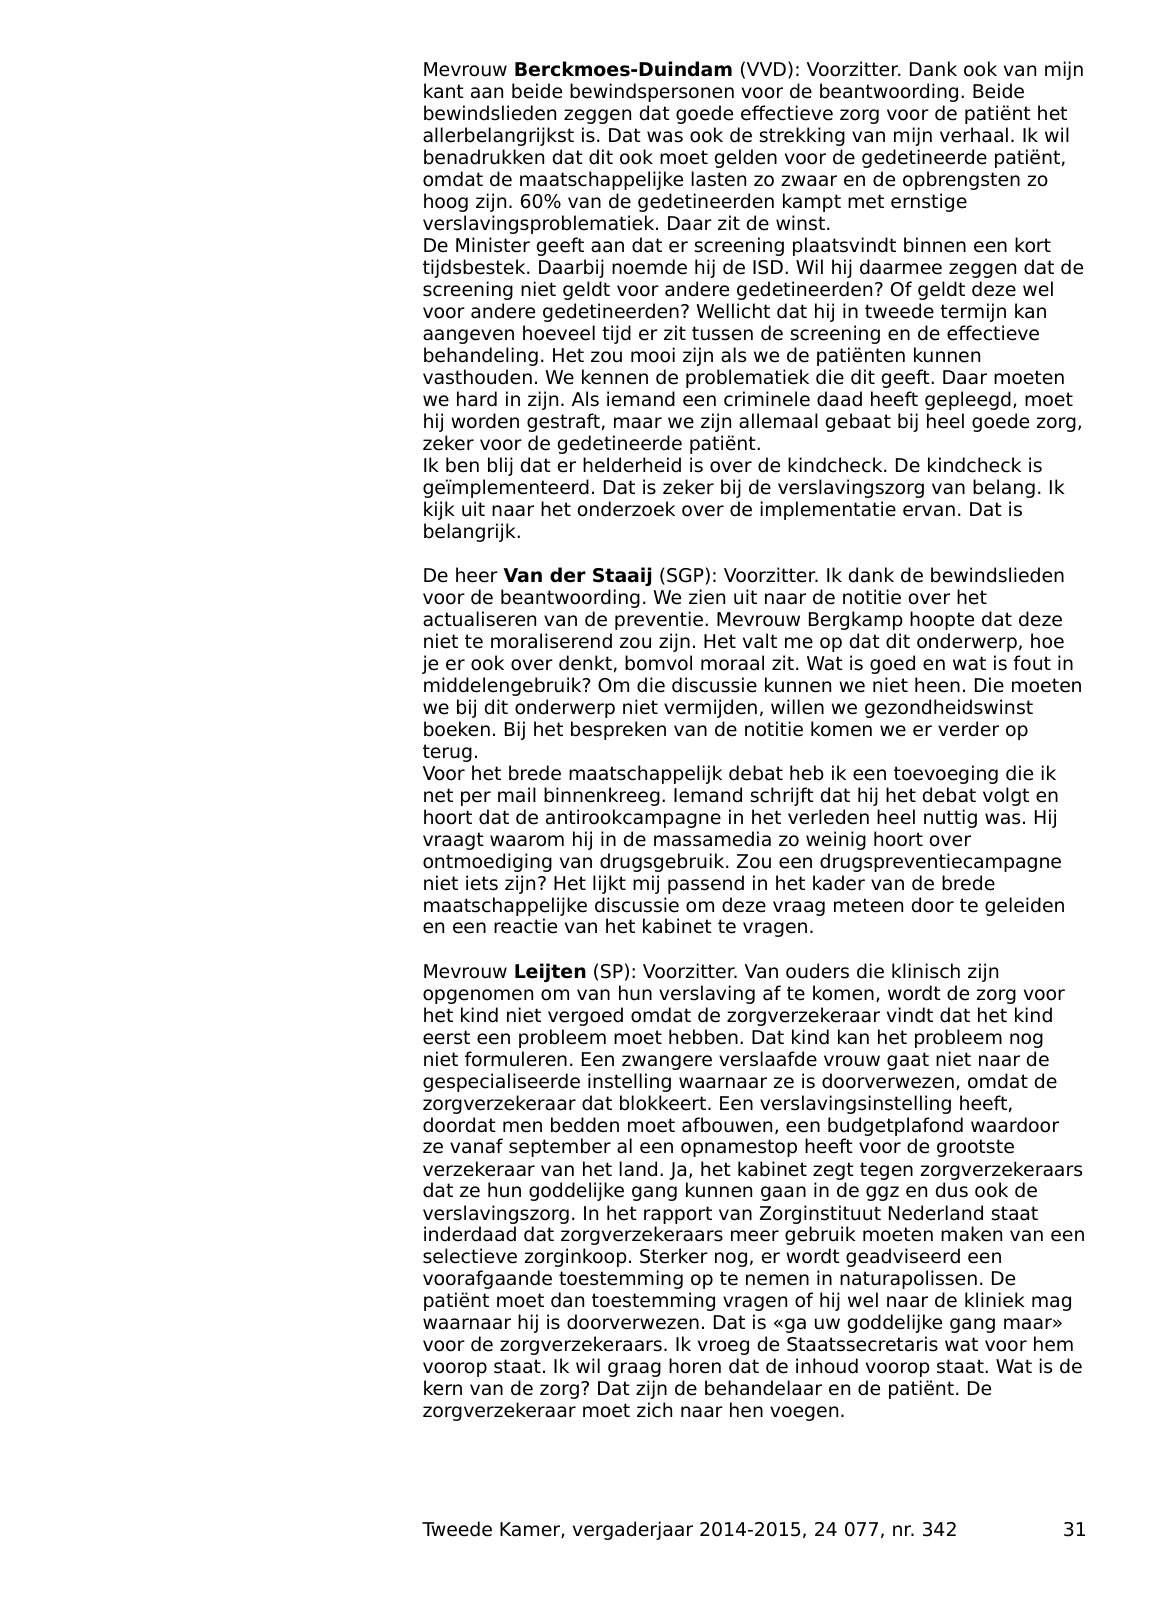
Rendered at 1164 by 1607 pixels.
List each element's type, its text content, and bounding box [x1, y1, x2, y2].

text Voor het brede maatschappelijk debat heb ik een toevoeging die ik net per mail binnenkreeg. Iemand schrijft dat hij het debat volgt en hoort dat de antirookcampagne in het verleden heel nuttig was. Hij vraagt waarom hij in de massamedia zo weinig hoort over ontmoediging van drugsgebruik. Zou een drugspreventiecampagne niet iets zijn? Het lijkt mij passend in het kader van de brede maatschappelijke discussie om deze vraag meteen door te geleiden en een reactie van het kabinet te vragen. [422, 763, 1087, 938]
text Ik ben blij dat er helderheid is over de kindcheck. De kindcheck is geïmplementeerd. Dat is zeker bij de verslavingszorg van belang. Ik kijk uit naar het onderzoek over de implementatie ervan. Dat is belangrijk. [422, 455, 1087, 543]
text De Minister geeft aan dat er screening plaatsvindt binnen een kort tijdsbestek. Daarbij noemde hij de ISD. Wil hij daarmee zeggen dat de screening niet geldt voor andere gedetineerden? Of geldt deze wel voor andere gedetineerden? Wellicht dat hij in tweede termijn kan aangeven hoeveel tijd er zit tussen de screening en de effectieve behandeling. Het zou mooi zijn als we de patiënten kunnen vasthouden. We kennen de problematiek die dit geeft. Daar moeten we hard in zijn. Als iemand een criminele daad heeft gepleegd, moet hij worden gestraft, maar we zijn allemaal gebaat bij heel goede zorg, zeker voor de gedetineerde patiënt. [422, 235, 1087, 455]
text Mevrouw Berckmoes-Duindam (VVD): Voorzitter. Dank ook van mijn kant aan beide bewindspersonen voor de beantwoording. Beide bewindslieden zeggen dat goede effectieve zorg voor de patiënt het allerbelangrijkst is. Dat was ook de strekking van mijn verhaal. Ik wil benadrukken dat dit ook moet gelden voor de gedetineerde patiënt, omdat de maatschappelijke lasten zo zwaar en de opbrengsten zo hoog zijn. 60% van de gedetineerden kampt met ernstige verslavingsproblematiek. Daar zit de winst. [422, 59, 1087, 235]
text Mevrouw Leijten (SP): Voorzitter. Van ouders die klinisch zijn opgenomen om van hun verslaving af te komen, wordt de zorg voor het kind niet vergoed omdat de zorgverzekeraar vindt dat het kind eerst een probleem moet hebben. Dat kind kan het probleem nog niet formuleren. Een zwangere verslaafde vrouw gaat niet naar de gespecialiseerde instelling waarnaar ze is doorverwezen, omdat de zorgverzekeraar dat blokkeert. Een verslavingsinstelling heeft, doordat men bedden moet afbouwen, een budgetplafond waardoor ze vanaf september al een opnamestop heeft voor de grootste verzekeraar van het land. Ja, het kabinet zegt tegen zorgverzekeraars dat ze hun goddelijke gang kunnen gaan in de ggz en dus ook de verslavingszorg. In het rapport van Zorginstituut Nederland staat inderdaad dat zorgverzekeraars meer gebruik moeten maken van een selectieve zorginkoop. Sterker nog, er wordt geadviseerd een voorafgaande toestemming op te nemen in naturapolissen. De patiënt moet dan toestemming vragen of hij wel naar de kliniek mag waarnaar hij is doorverwezen. Dat is «ga uw goddelijke gang maar» voor de zorgverzekeraars. Ik vroeg de Staatssecretaris wat voor hem voorop staat. Ik wil graag horen dat de inhoud voorop staat. Wat is de kern van de zorg? Dat zijn de behandelaar en de patiënt. De zorgverzekeraar moet zich naar hen voegen. [422, 961, 1087, 1422]
text De heer Van der Staaij (SGP): Voorzitter. Ik dank de bewindslieden voor de beantwoording. We zien uit naar de notitie over het actualiseren van de preventie. Mevrouw Bergkamp hoopte dat deze niet te moraliserend zou zijn. Het valt me op dat dit onderwerp, hoe je er ook over denkt, bomvol moraal zit. Wat is goed en wat is fout in middelengebruik? Om die discussie kunnen we niet heen. Die moeten we bij dit onderwerp niet vermijden, willen we gezondheidswinst boeken. Bij het bespreken van de notitie komen we er verder op terug. [422, 565, 1087, 763]
